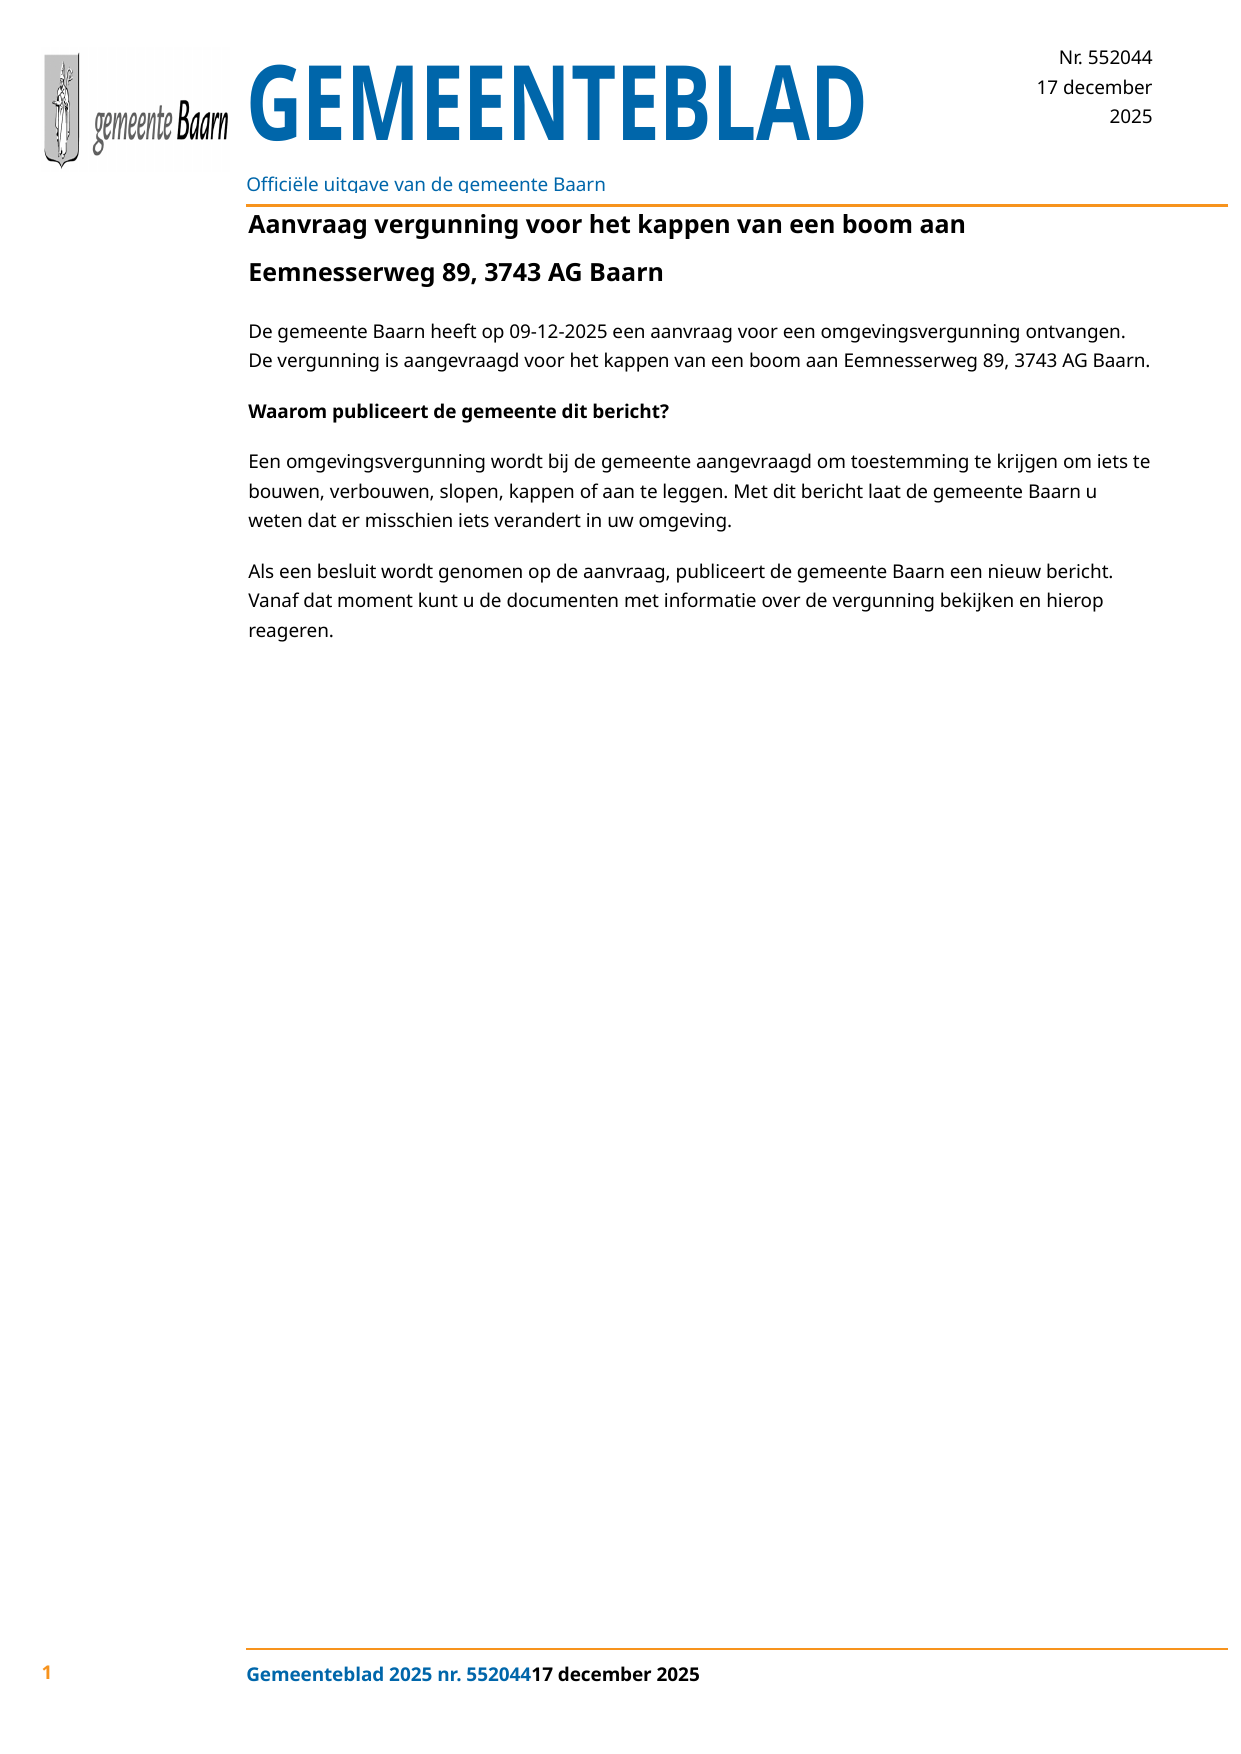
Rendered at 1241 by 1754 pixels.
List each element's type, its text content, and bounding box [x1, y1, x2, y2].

text Aanvraag vergunning voor het kappen van een boom aan Eemnesserweg 89, 3743 AG Baarn [248, 207, 1152, 288]
text De gemeente Baarn heeft op 09-12-2025 een aanvraag voor een omgevingsvergunning ontvangen. De vergunning is aangevraagd voor het kappen van een boom aan Eemnesserweg 89, 3743 AG Baarn. [248, 318, 1152, 373]
text Als een besluit wordt genomen op de aanvraag, publiceert de gemeente Baarn een nieuw bericht. Vanaf dat moment kunt u de documenten met informatie over de vergunning bekijken en hierop reageren. [248, 558, 1152, 643]
picture [41, 47, 231, 172]
text Waarom publiceert de gemeente dit bericht? [248, 398, 1152, 424]
text Een omgevingsvergunning wordt bij de gemeente aangevraagd om toestemming te krijgen om iets te bouwen, verbouwen, slopen, kappen of aan te leggen. Met dit bericht laat de gemeente Baarn u weten dat er misschien iets verandert in uw omgeving. [248, 448, 1152, 533]
